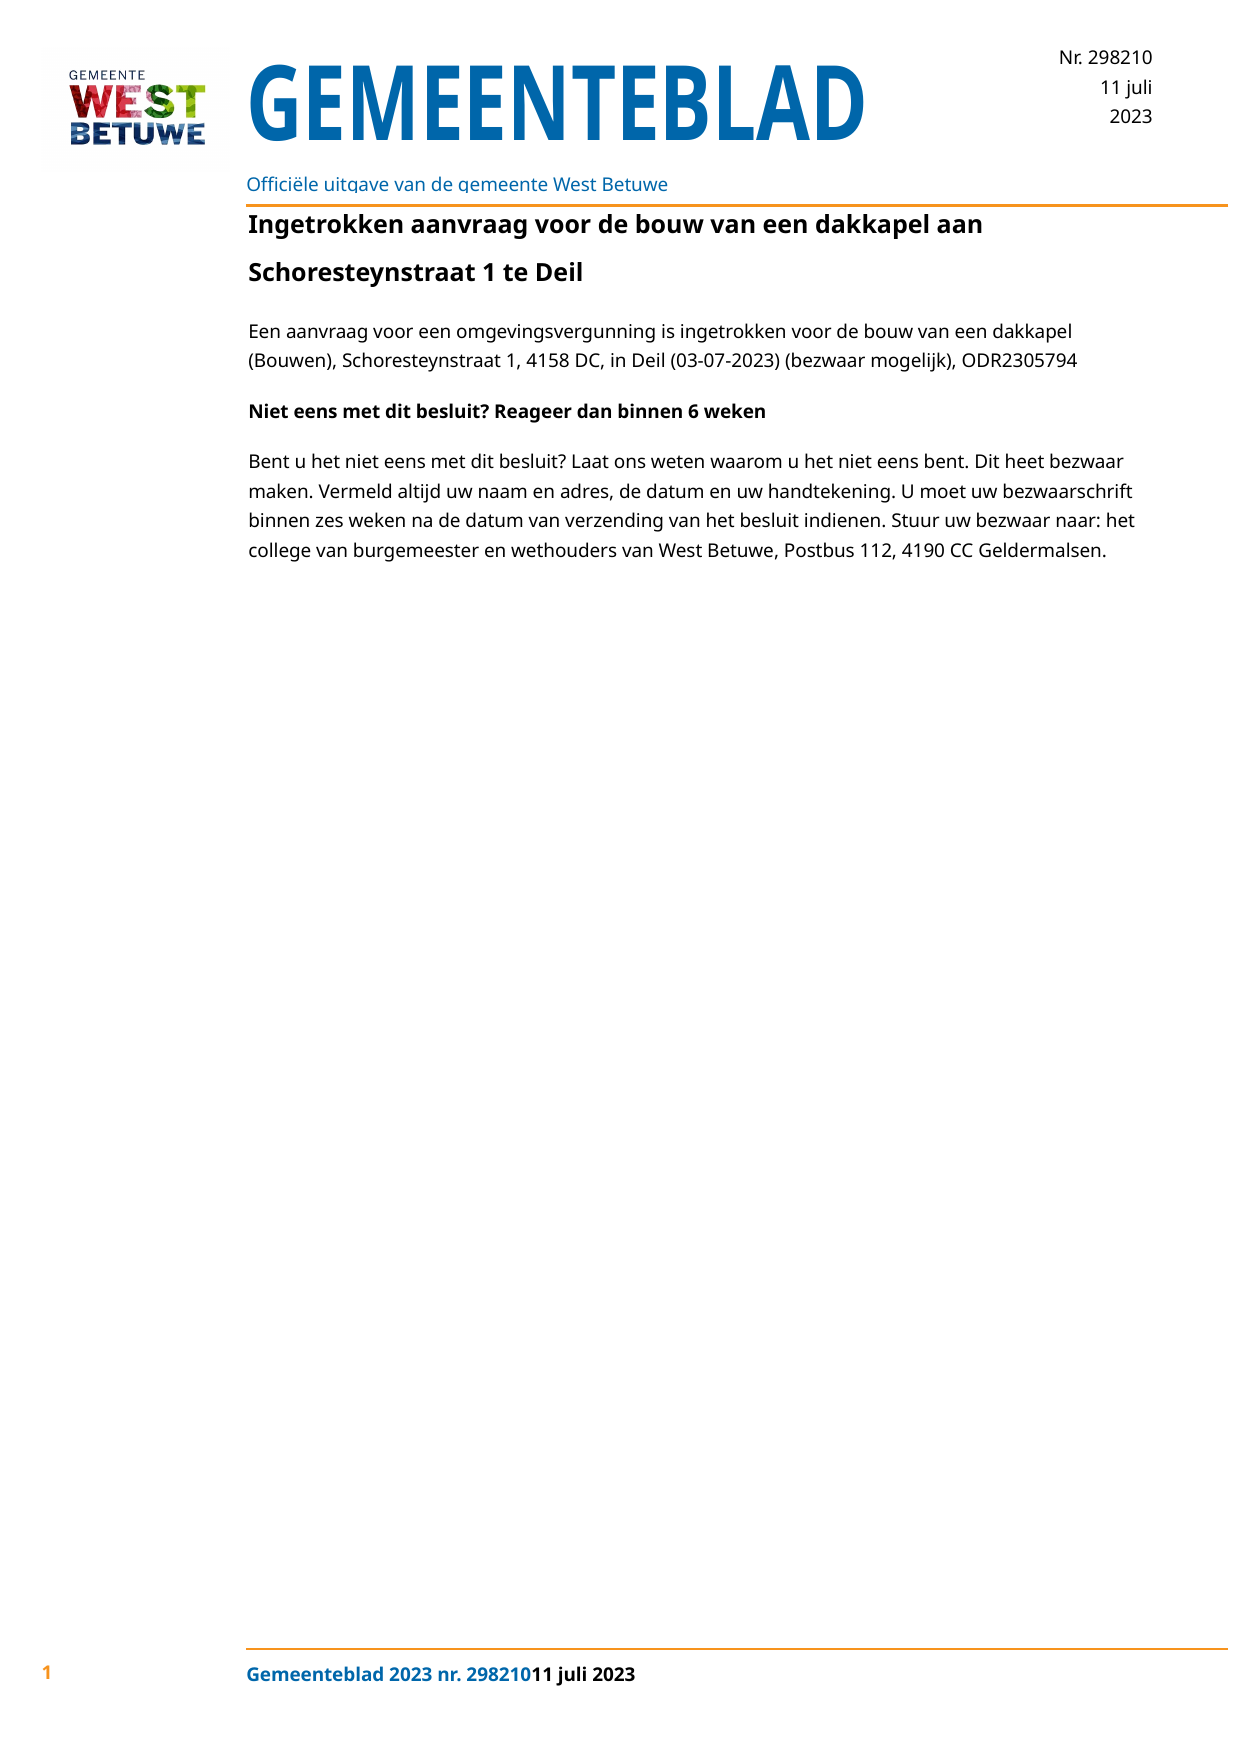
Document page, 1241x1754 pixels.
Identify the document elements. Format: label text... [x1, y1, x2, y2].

text Niet eens met dit besluit? Reageer dan binnen 6 weken [248, 398, 1152, 424]
text Een aanvraag voor een omgevingsvergunning is ingetrokken voor de bouw van een dakkapel (Bouwen), Schoresteynstraat 1, 4158 DC, in Deil (03-07-2023) (bezwaar mogelijk), ODR2305794 [248, 318, 1152, 373]
picture [41, 47, 231, 172]
text Bent u het niet eens met dit besluit? Laat ons weten waarom u het niet eens bent. Dit heet bezwaar maken. Vermeld altijd uw naam en adres, de datum en uw handtekening. U moet uw bezwaarschrift binnen zes weken na de datum van verzending van het besluit indienen. Stuur uw bezwaar naar: het college van burgemeester en wethouders van West Betuwe, Postbus 112, 4190 CC Geldermalsen. [248, 448, 1152, 563]
text Ingetrokken aanvraag voor de bouw van een dakkapel aan Schoresteynstraat 1 te Deil [248, 207, 1152, 288]
